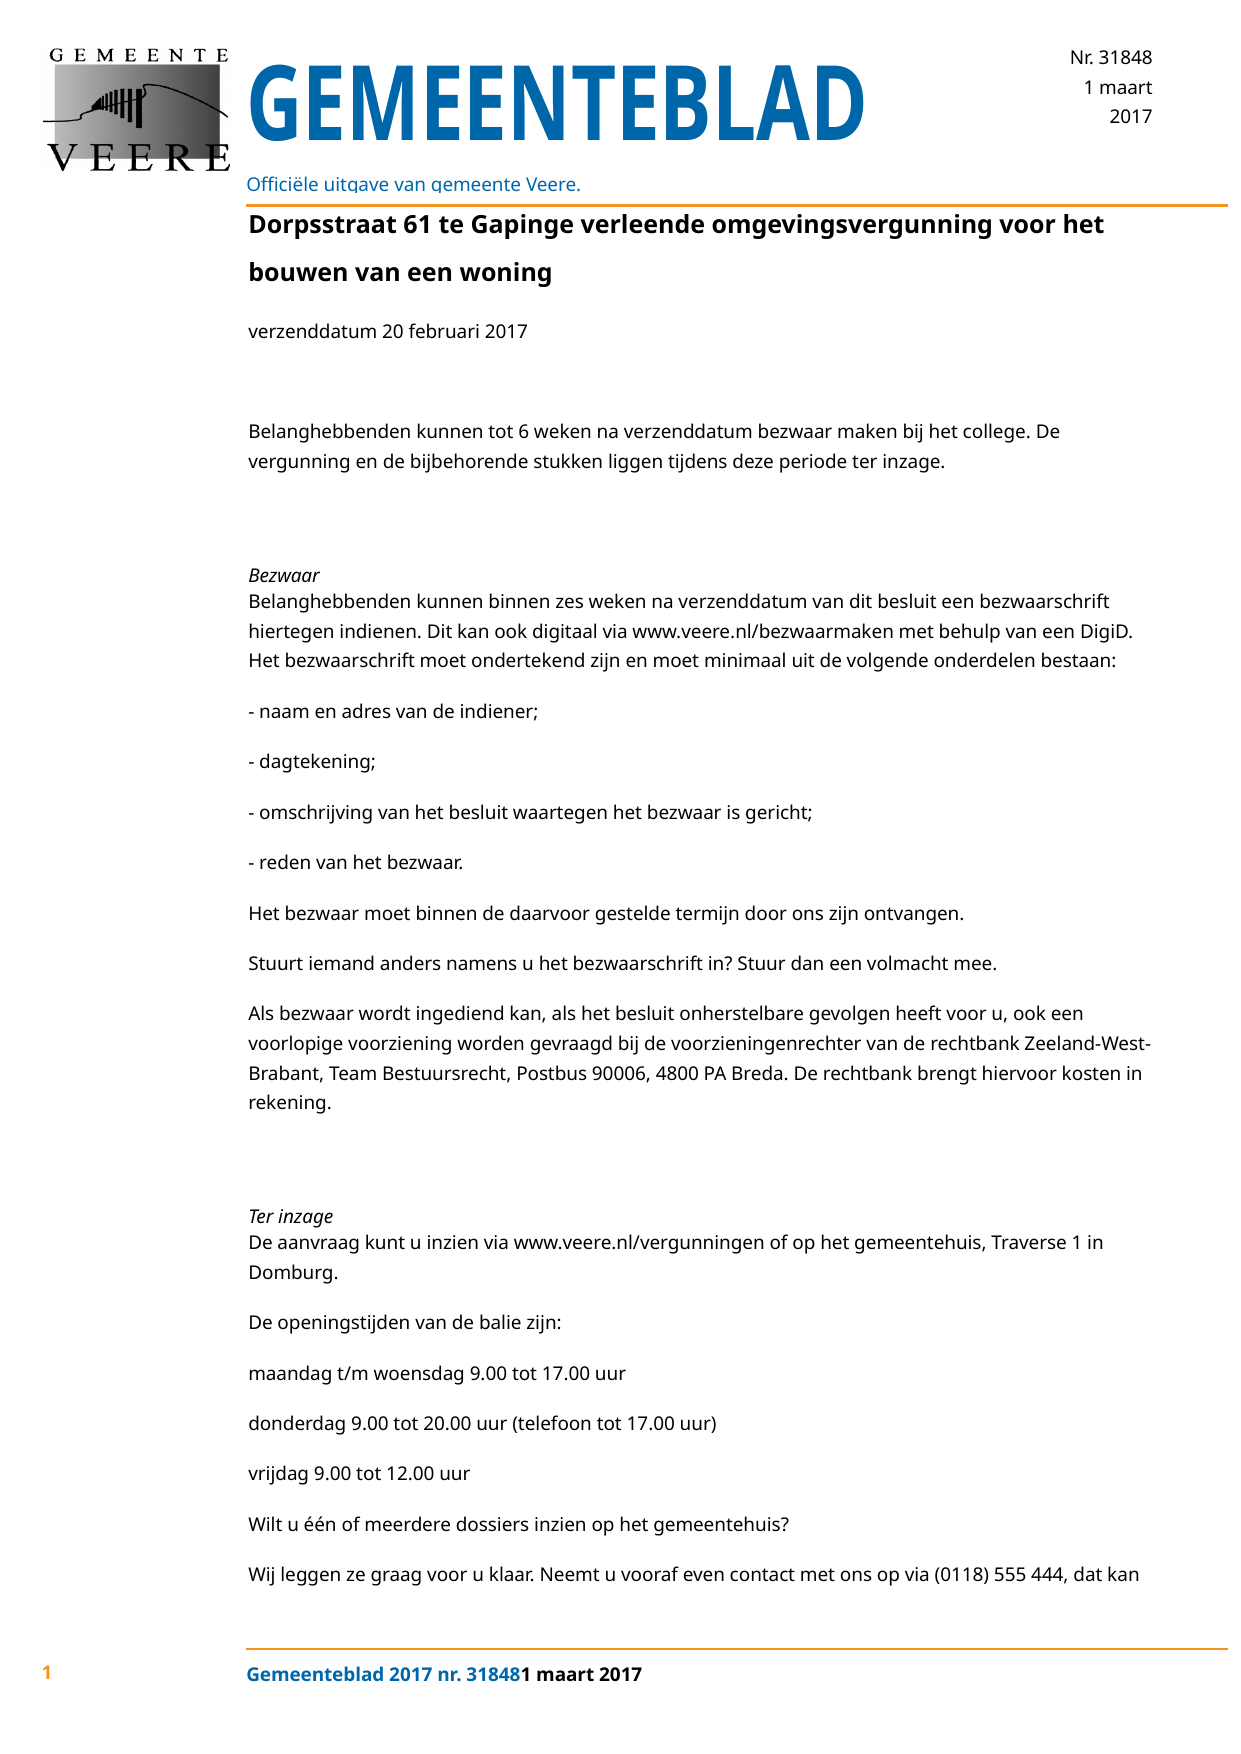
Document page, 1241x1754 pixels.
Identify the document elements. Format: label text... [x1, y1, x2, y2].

text vrijdag 9.00 tot 12.00 uur [248, 1461, 1152, 1486]
text - omschrijving van het besluit waartegen het bezwaar is gericht; [248, 799, 1152, 824]
text - dagtekening; [248, 748, 1152, 774]
text maandag t/m woensdag 9.00 tot 17.00 uur [248, 1360, 1152, 1386]
text Wilt u één of meerdere dossiers inzien op het gemeentehuis? [248, 1511, 1152, 1537]
text Wij leggen ze graag voor u klaar. Neemt u vooraf even contact met ons op via (0118) 555 444, dat kan [248, 1561, 1152, 1587]
text De aanvraag kunt u inzien via www.veere.nl/vergunningen of op het gemeentehuis, Traverse 1 in Domburg. [248, 1229, 1152, 1285]
text donderdag 9.00 tot 20.00 uur (telefoon tot 17.00 uur) [248, 1410, 1152, 1436]
text De openingstijden van de balie zijn: [248, 1309, 1152, 1335]
text - reden van het bezwaar. [248, 849, 1152, 875]
text Belanghebbenden kunnen binnen zes weken na verzenddatum van dit besluit een bezwaarschrift hiertegen indienen. Dit kan ook digitaal via www.veere.nl/bezwaarmaken met behulp van een DigiD. Het bezwaarschrift moet ondertekend zijn en moet minimaal uit de volgende onderdelen bestaan: [248, 588, 1152, 673]
text Dorpsstraat 61 te Gapinge verleende omgevingsvergunning voor het bouwen van een woning [248, 207, 1152, 288]
picture [41, 47, 231, 172]
text Belanghebbenden kunnen tot 6 weken na verzenddatum bezwaar maken bij het college. De vergunning en de bijbehorende stukken liggen tijdens deze periode ter inzage. [248, 419, 1152, 474]
text Het bezwaar moet binnen de daarvoor gestelde termijn door ons zijn ontvangen. [248, 900, 1152, 925]
text Als bezwaar wordt ingediend kan, als het besluit onherstelbare gevolgen heeft voor u, ook een voorlopige voorziening worden gevraagd bij de voorzieningenrechter van de rechtbank Zeeland-West-Brabant, Team Bestuursrecht, Postbus 90006, 4800 PA Breda. De rechtbank brengt hiervoor kosten in rekening. [248, 1001, 1152, 1115]
text Bezwaar [248, 563, 1152, 588]
text Ter inzage [248, 1204, 1152, 1229]
text Stuurt iemand anders namens u het bezwaarschrift in? Stuur dan een volmacht mee. [248, 950, 1152, 976]
text - naam en adres van de indiener; [248, 698, 1152, 724]
text verzenddatum 20 februari 2017 [248, 318, 1152, 344]
